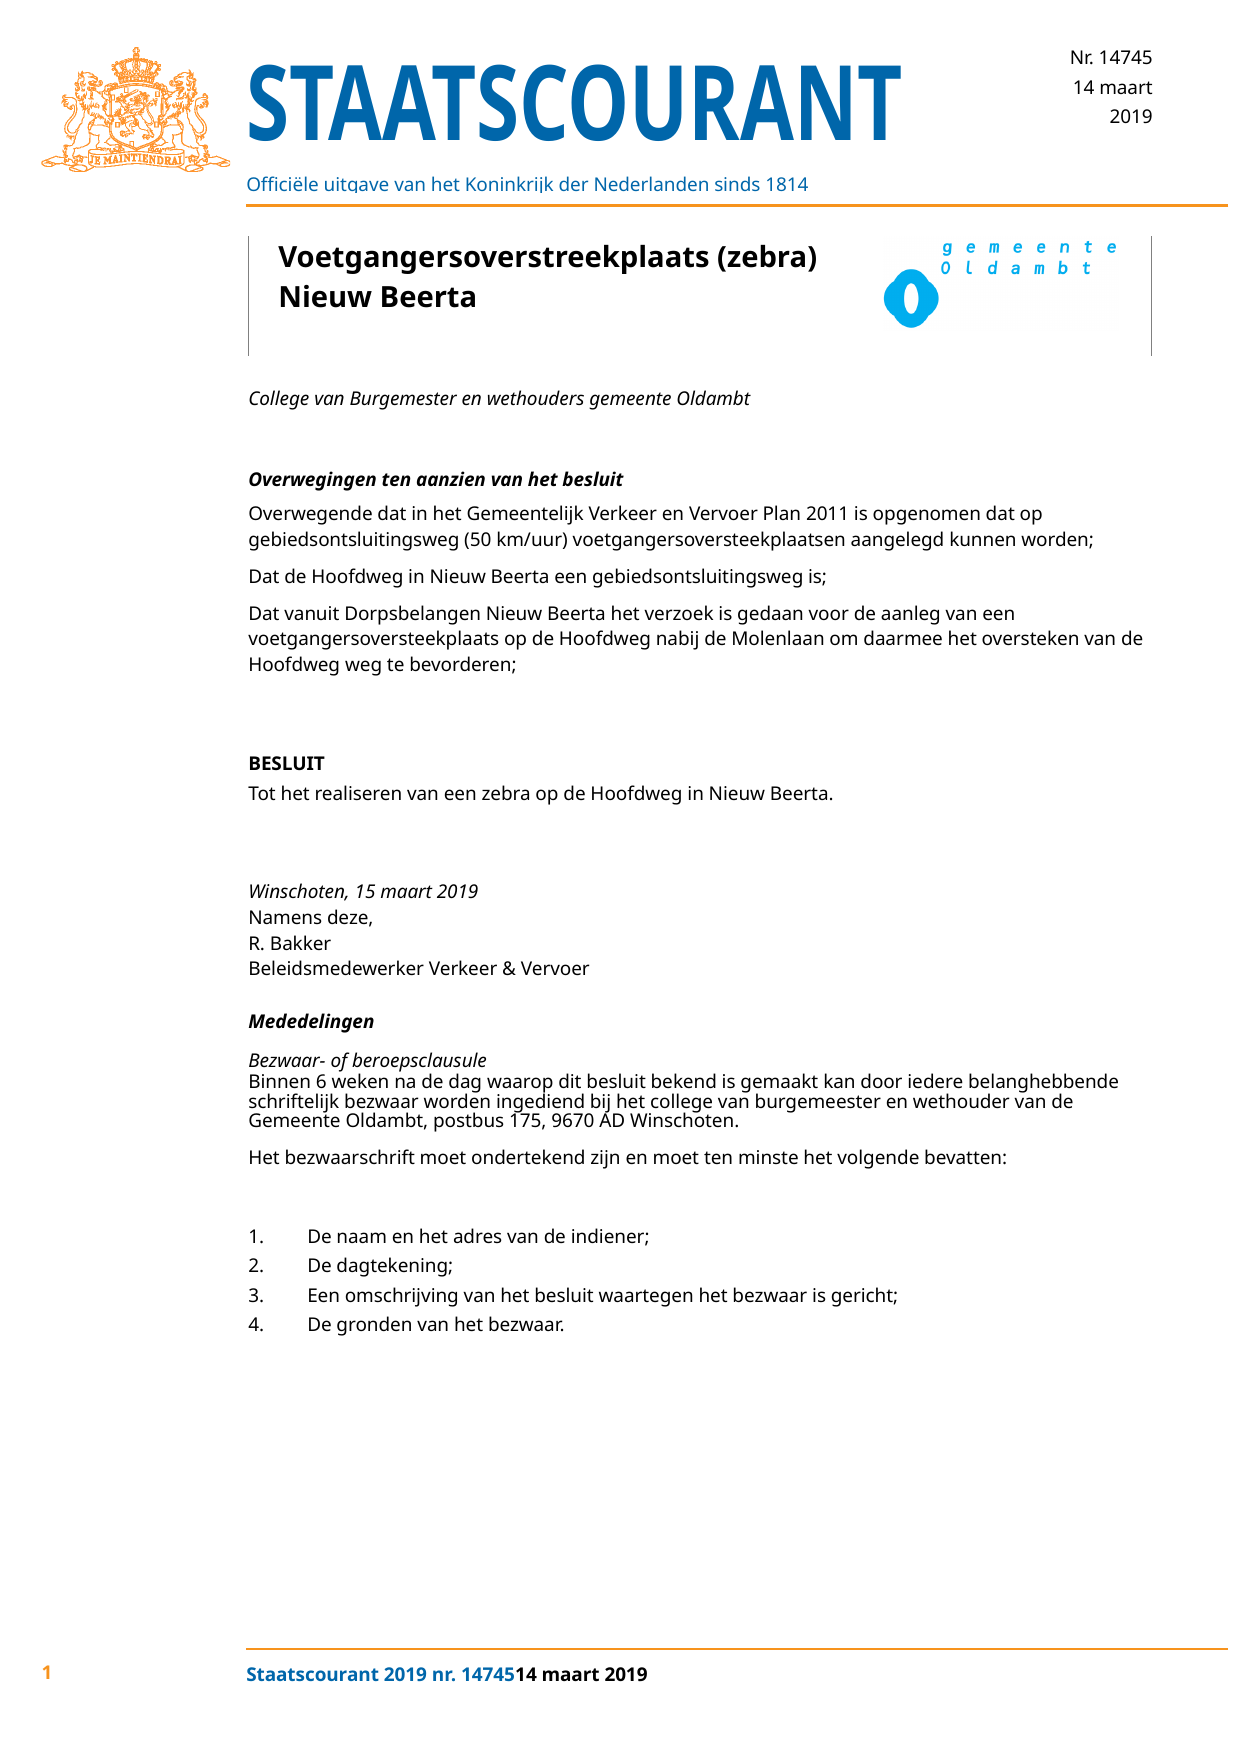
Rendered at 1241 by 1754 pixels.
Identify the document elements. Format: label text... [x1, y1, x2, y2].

text Mededelingen [248, 1008, 1152, 1034]
text Winschoten, 15 maart 2019 [248, 878, 1152, 904]
picture [882, 236, 1119, 331]
text Overwegingen ten aanzien van het besluit [248, 467, 1152, 492]
text Het bezwaarschrift moet ondertekend zijn en moet ten minste het volgende bevatten: [248, 1149, 1152, 1168]
list De dagtekening; [248, 1252, 1152, 1278]
list De naam en het adres van de indiener; [248, 1223, 1152, 1249]
list Een omschrijving van het besluit waartegen het bezwaar is gericht; [248, 1282, 1152, 1308]
text R. Bakker [248, 930, 1152, 956]
text Dat vanuit Dorpsbelangen Nieuw Beerta het verzoek is gedaan voor de aanleg van een voetgangersoversteekplaats op de Hoofdweg nabij de Molenlaan om daarmee het oversteken van de Hoofdweg weg te bevorderen; [248, 600, 1152, 677]
text Tot het realiseren van een zebra op de Hoofdweg in Nieuw Beerta. [248, 780, 1152, 806]
text Bezwaar- of beroepsclausule [248, 1048, 1152, 1073]
text Beleidsmedewerker Verkeer & Vervoer [248, 956, 1152, 981]
text Dat de Hoofdweg in Nieuw Beerta een gebiedsontsluitingsweg is; [248, 563, 1152, 589]
picture [41, 47, 231, 172]
table_header Voetgangersoverstreekplaats (zebra) Nieuw Beerta [249, 236, 850, 356]
list De gronden van het bezwaar. [248, 1312, 1152, 1337]
table_header [850, 236, 1151, 356]
text College van Burgemester en wethouders gemeente Oldambt [248, 385, 1152, 411]
text BESLUIT [248, 751, 1152, 776]
text Namens deze, [248, 904, 1152, 930]
text Binnen 6 weken na de dag waarop dit besluit bekend is gemaakt kan door iedere belanghebbende schriftelijk bezwaar worden ingediend bij het college van burgemeester en wethouder van de Gemeente Oldambt, postbus 175, 9670 AD Winschoten. [248, 1073, 1152, 1131]
text Overwegende dat in het Gemeentelijk Verkeer en Vervoer Plan 2011 is opgenomen dat op gebiedsontsluitingsweg (50 km/uur) voetgangersoversteekplaatsen aangelegd kunnen worden; [248, 501, 1152, 552]
